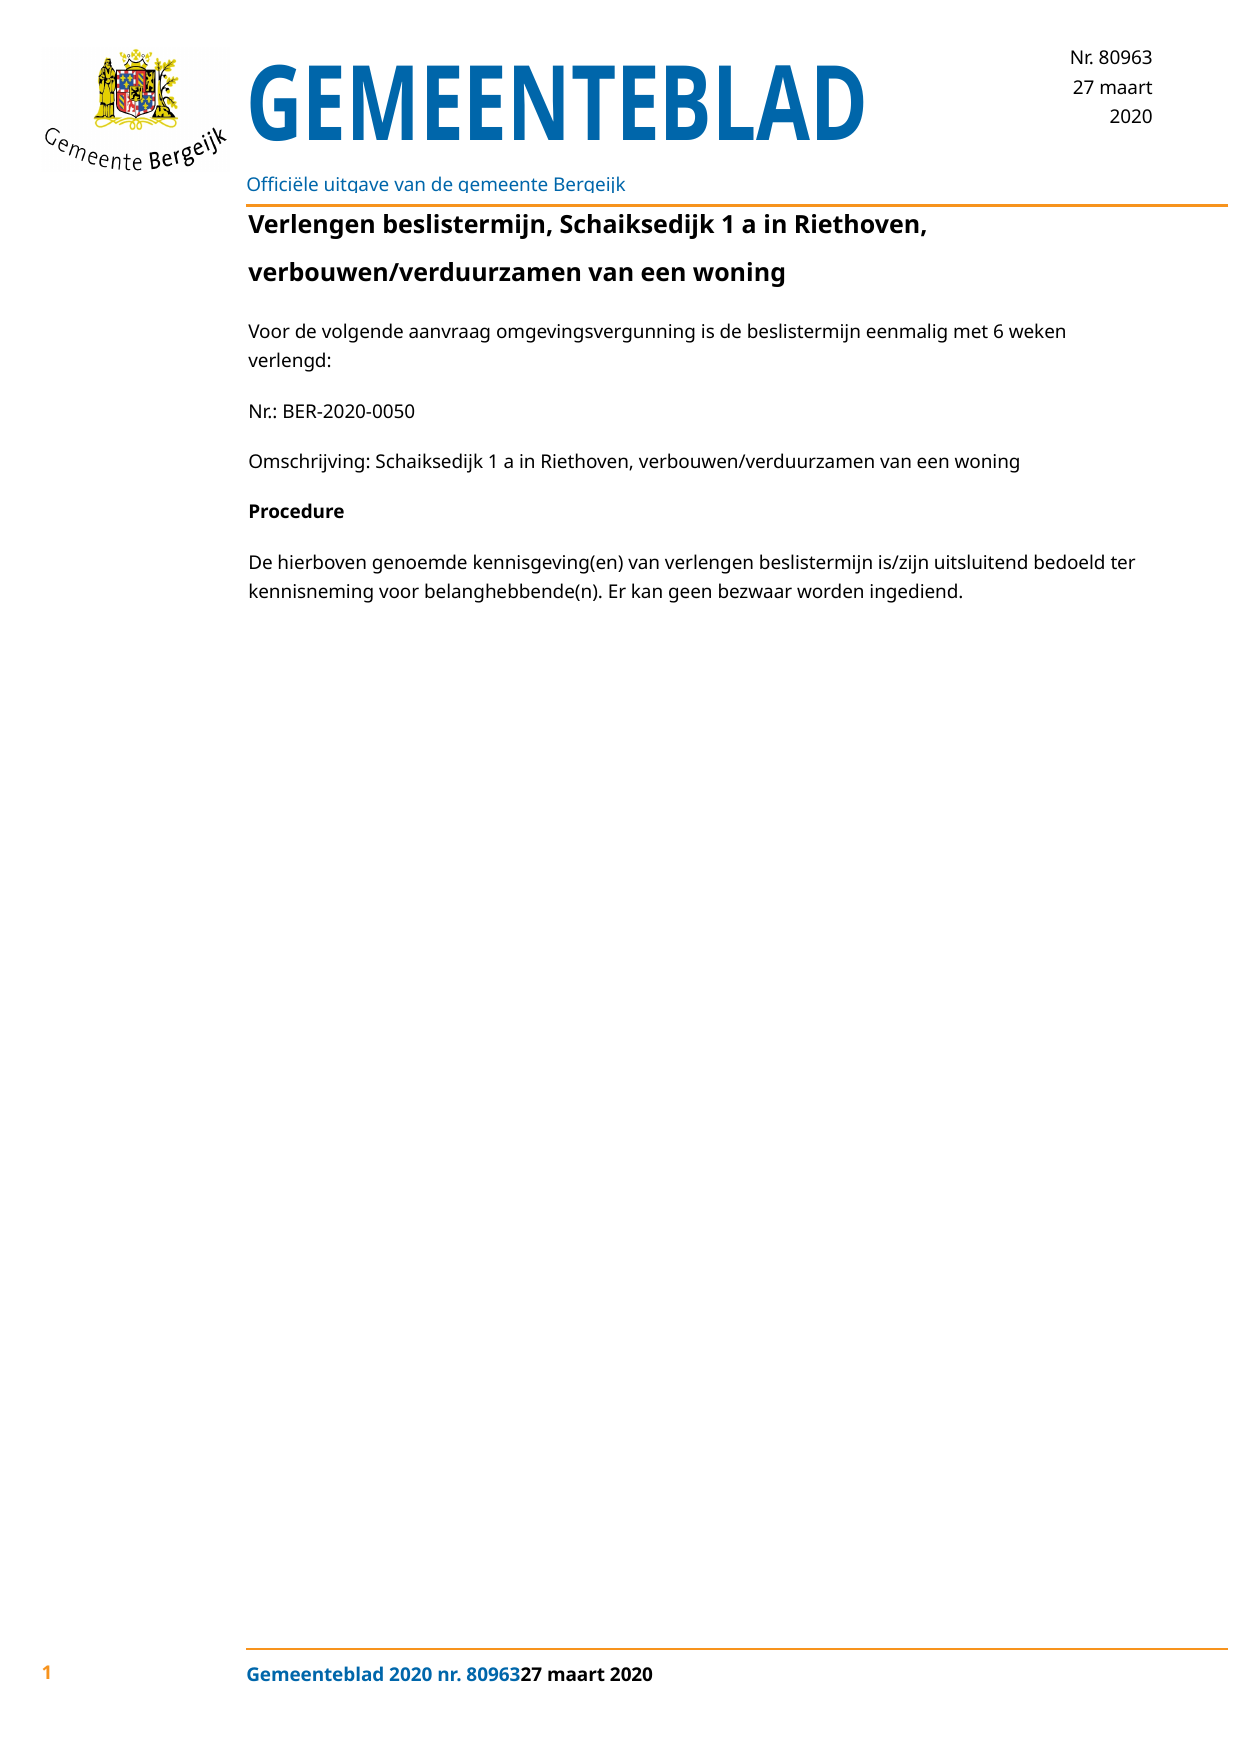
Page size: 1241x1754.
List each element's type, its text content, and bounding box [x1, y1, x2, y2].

text Omschrijving: Schaiksedijk 1 a in Riethoven, verbouwen/verduurzamen van een woning [248, 448, 1152, 474]
text De hierboven genoemde kennisgeving(en) van verlengen beslistermijn is/zijn uitsluitend bedoeld ter kennisneming voor belanghebbende(n). Er kan geen bezwaar worden ingediend. [248, 549, 1152, 604]
text Verlengen beslistermijn, Schaiksedijk 1 a in Riethoven, verbouwen/verduurzamen van een woning [248, 207, 1152, 288]
text Voor de volgende aanvraag omgevingsvergunning is de beslistermijn eenmalig met 6 weken verlengd: [248, 318, 1152, 373]
text Procedure [248, 499, 1152, 524]
text Nr.: BER-2020-0050 [248, 398, 1152, 424]
picture [41, 47, 231, 172]
